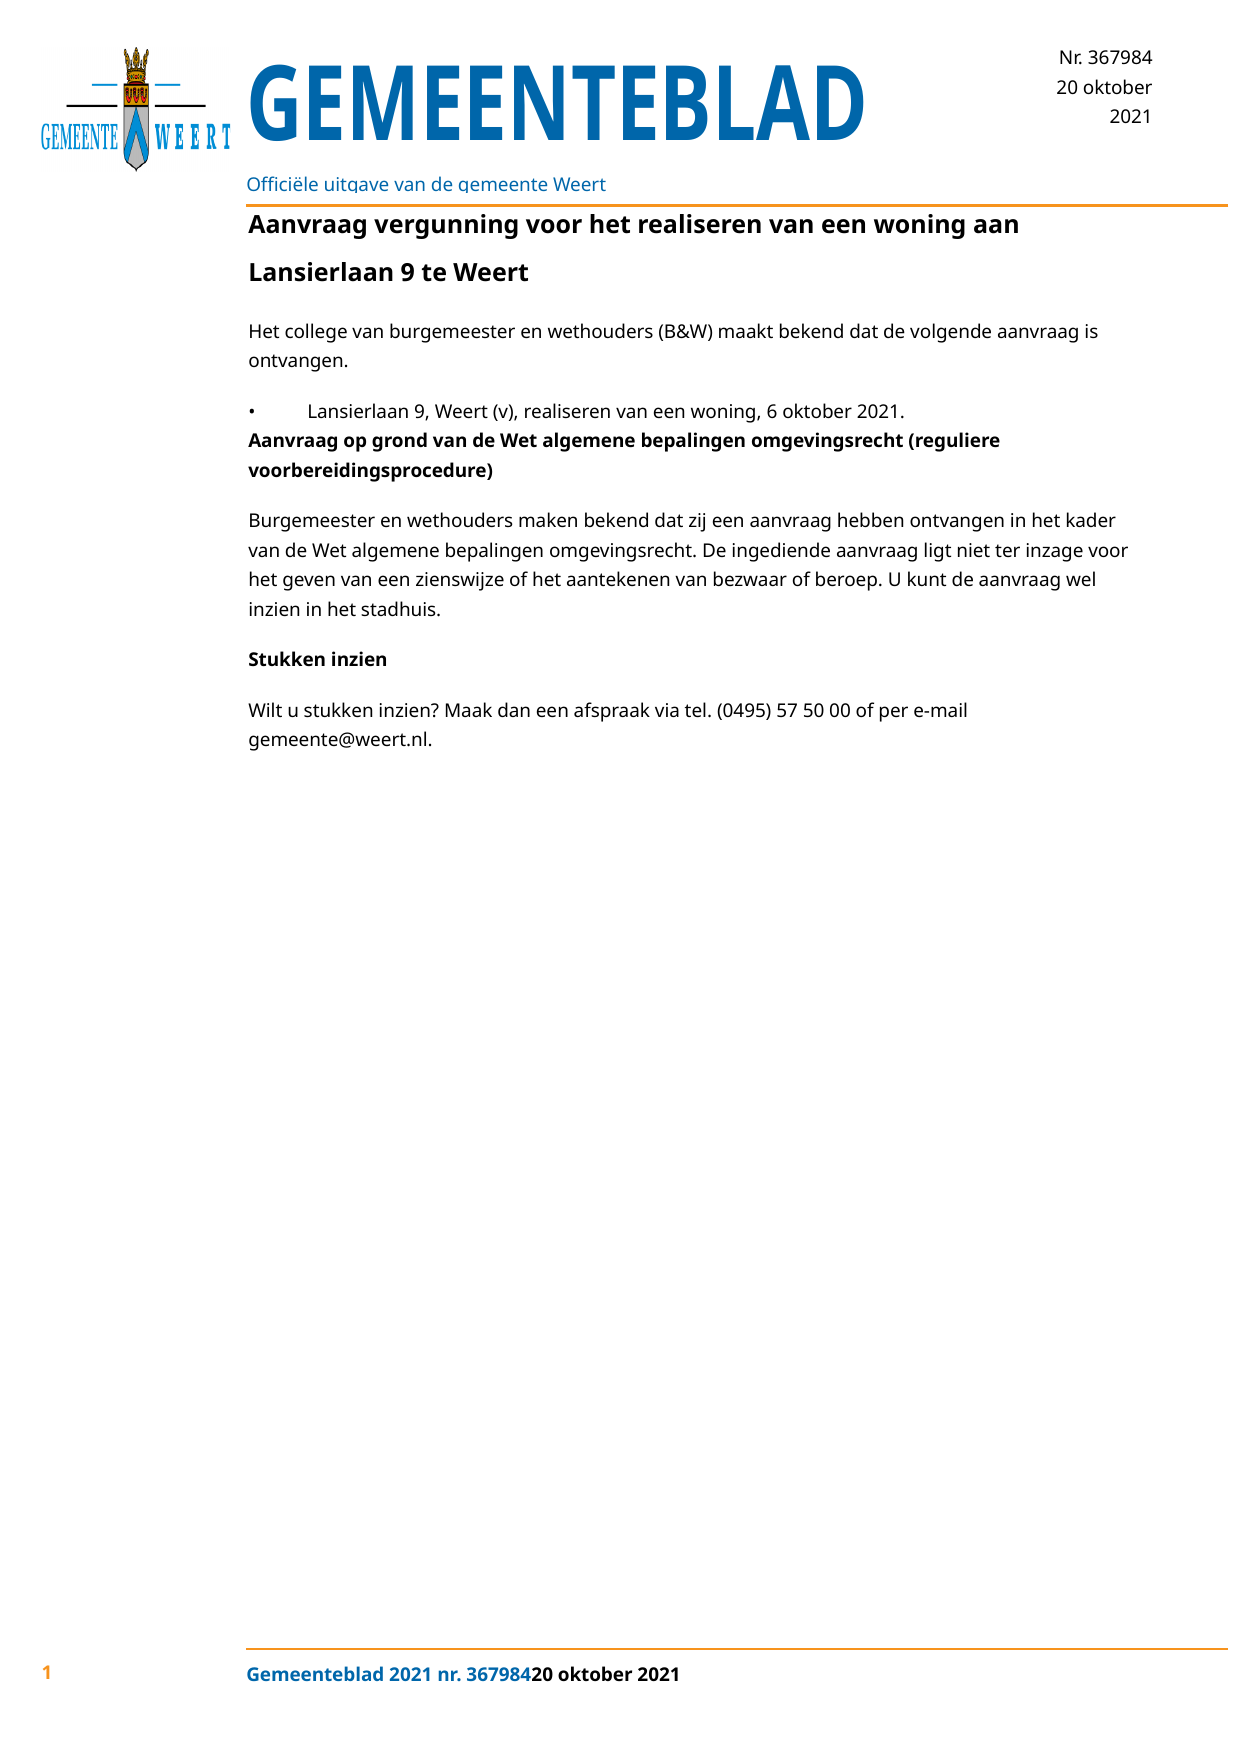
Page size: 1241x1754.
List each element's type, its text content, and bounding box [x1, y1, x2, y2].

text Burgemeester en wethouders maken bekend dat zij een aanvraag hebben ontvangen in het kader van de Wet algemene bepalingen omgevingsrecht. De ingediende aanvraag ligt niet ter inzage voor het geven van een zienswijze of het aantekenen van bezwaar of beroep. U kunt de aanvraag wel inzien in het stadhuis. [248, 507, 1152, 622]
picture [41, 47, 231, 172]
text Het college van burgemeester en wethouders (B&W) maakt bekend dat de volgende aanvraag is ontvangen. [248, 318, 1152, 373]
text Wilt u stukken inzien? Maak dan een afspraak via tel. (0495) 57 50 00 of per e-mail gemeente@weert.nl. [248, 697, 1152, 752]
list Lansierlaan 9, Weert (v), realiseren van een woning, 6 oktober 2021. [248, 398, 1152, 424]
text Aanvraag vergunning voor het realiseren van een woning aan Lansierlaan 9 te Weert [248, 207, 1152, 288]
text Aanvraag op grond van de Wet algemene bepalingen omgevingsrecht (reguliere voorbereidingsprocedure) [248, 427, 1152, 483]
text Stukken inzien [248, 647, 1152, 672]
